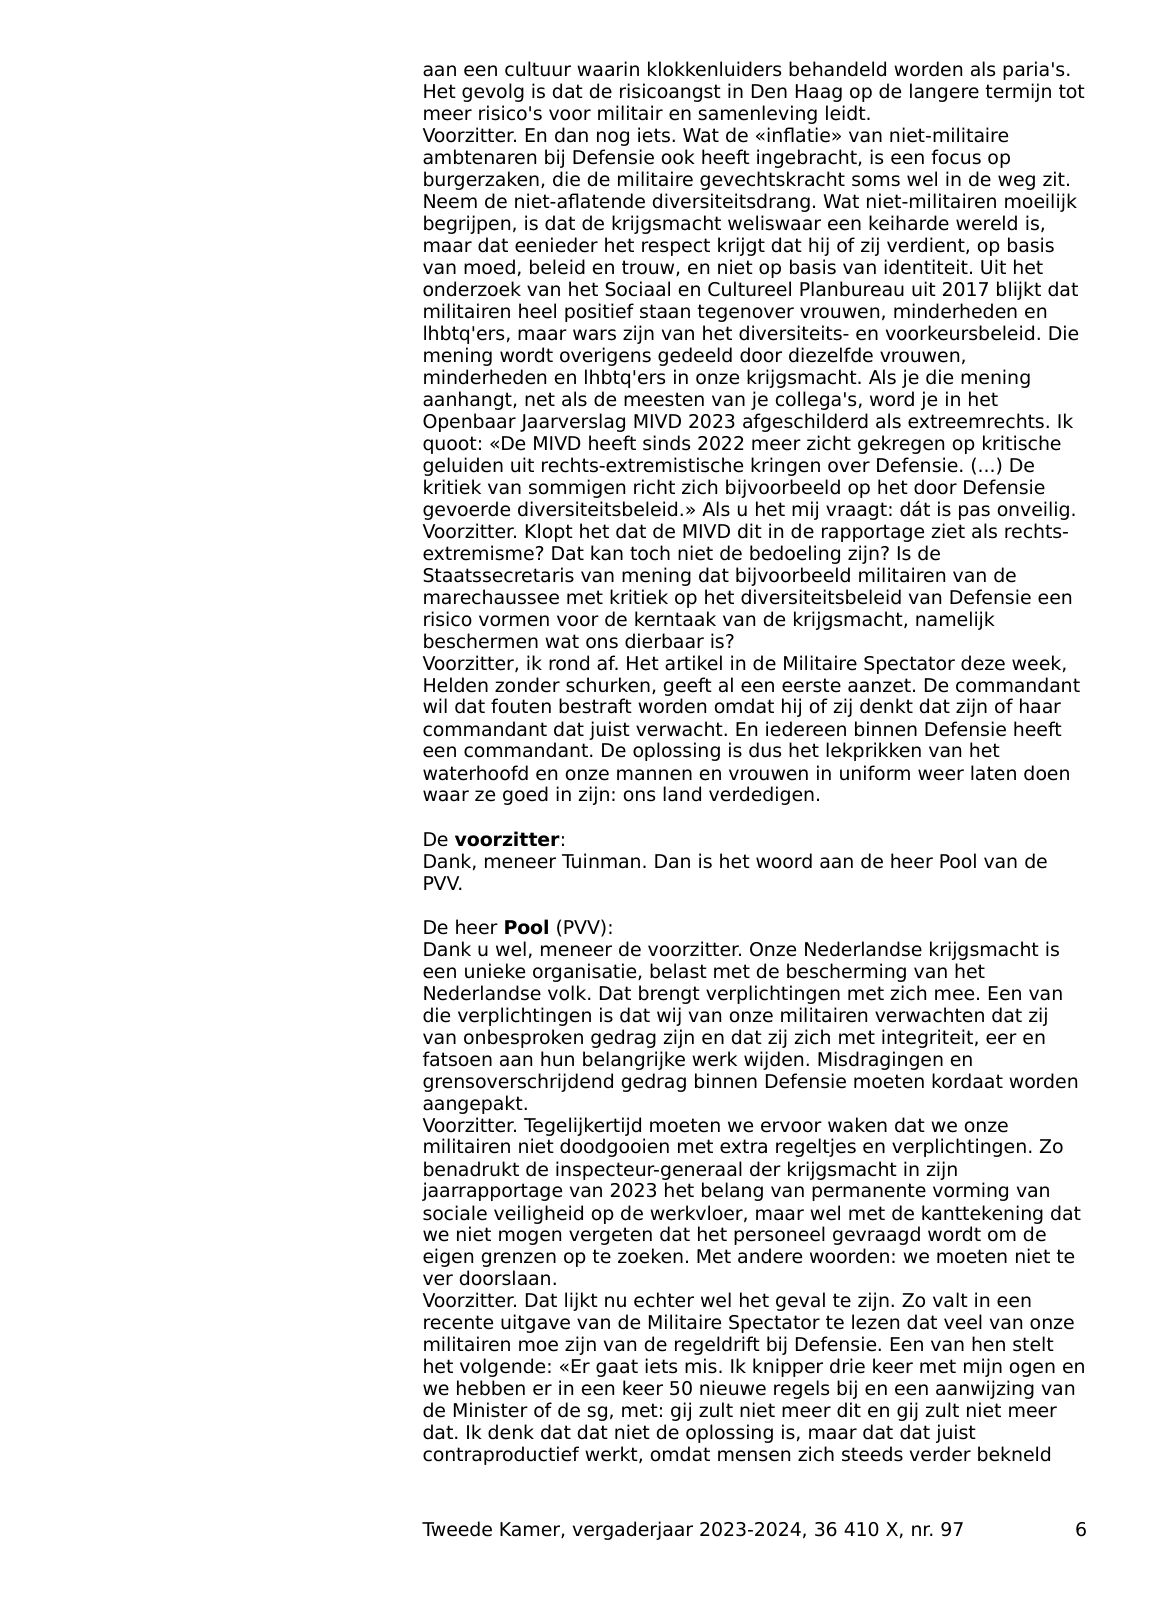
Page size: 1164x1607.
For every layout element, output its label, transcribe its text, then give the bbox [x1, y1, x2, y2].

text Voorzitter. En dan nog iets. Wat de «inflatie» van niet-militaire ambtenaren bij Defensie ook heeft ingebracht, is een focus op burgerzaken, die de militaire gevechtskracht soms wel in de weg zit. Neem de niet-aflatende diversiteitsdrang. Wat niet-militairen moeilijk begrijpen, is dat de krijgsmacht weliswaar een keiharde wereld is, maar dat eenieder het respect krijgt dat hij of zij verdient, op basis van moed, beleid en trouw, en niet op basis van identiteit. Uit het onderzoek van het Sociaal en Cultureel Planbureau uit 2017 blijkt dat militairen heel positief staan tegenover vrouwen, minderheden en lhbtq'ers, maar wars zijn van het diversiteits- en voorkeursbeleid. Die mening wordt overigens gedeeld door diezelfde vrouwen, minderheden en lhbtq'ers in onze krijgsmacht. Als je die mening aanhangt, net als de meesten van je collega's, word je in het Openbaar Jaarverslag MIVD 2023 afgeschilderd als extreemrechts. Ik quoot: «De MIVD heeft sinds 2022 meer zicht gekregen op kritische geluiden uit rechts-extremistische kringen over Defensie. (...) De kritiek van sommigen richt zich bijvoorbeeld op het door Defensie gevoerde diversiteitsbeleid.» Als u het mij vraagt: dát is pas onveilig. [422, 125, 1087, 521]
text aan een cultuur waarin klokkenluiders behandeld worden als paria's. Het gevolg is dat de risicoangst in Den Haag op de langere termijn tot meer risico's voor militair en samenleving leidt. [422, 59, 1087, 125]
text De voorzitter: [422, 828, 1087, 851]
text Voorzitter. Tegelijkertijd moeten we ervoor waken dat we onze militairen niet doodgooien met extra regeltjes en verplichtingen. Zo benadrukt de inspecteur-generaal der krijgsmacht in zijn jaarrapportage van 2023 het belang van permanente vorming van sociale veiligheid op de werkvloer, maar wel met de kanttekening dat we niet mogen vergeten dat het personeel gevraagd wordt om de eigen grenzen op te zoeken. Met andere woorden: we moeten niet te ver doorslaan. [422, 1114, 1087, 1290]
text Voorzitter. Klopt het dat de MIVD dit in de rapportage ziet als rechts-extremisme? Dat kan toch niet de bedoeling zijn? Is de Staatssecretaris van mening dat bijvoorbeeld militairen van de marechaussee met kritiek op het diversiteitsbeleid van Defensie een risico vormen voor de kerntaak van de krijgsmacht, namelijk beschermen wat ons dierbaar is? [422, 521, 1087, 652]
text Dank, meneer Tuinman. Dan is het woord aan de heer Pool van de PVV. [422, 851, 1087, 894]
text Dank u wel, meneer de voorzitter. Onze Nederlandse krijgsmacht is een unieke organisatie, belast met de bescherming van het Nederlandse volk. Dat brengt verplichtingen met zich mee. Een van die verplichtingen is dat wij van onze militairen verwachten dat zij van onbesproken gedrag zijn en dat zij zich met integriteit, eer en fatsoen aan hun belangrijke werk wijden. Misdragingen en grensoverschrijdend gedrag binnen Defensie moeten kordaat worden aangepakt. [422, 939, 1087, 1114]
text Voorzitter, ik rond af. Het artikel in de Militaire Spectator deze week, Helden zonder schurken, geeft al een eerste aanzet. De commandant wil dat fouten bestraft worden omdat hij of zij denkt dat zijn of haar commandant dat juist verwacht. En iedereen binnen Defensie heeft een commandant. De oplossing is dus het lekprikken van het waterhoofd en onze mannen en vrouwen in uniform weer laten doen waar ze goed in zijn: ons land verdedigen. [422, 652, 1087, 806]
text Voorzitter. Dat lijkt nu echter wel het geval te zijn. Zo valt in een recente uitgave van de Militaire Spectator te lezen dat veel van onze militairen moe zijn van de regeldrift bij Defensie. Een van hen stelt het volgende: «Er gaat iets mis. Ik knipper drie keer met mijn ogen en we hebben er in een keer 50 nieuwe regels bij en een aanwijzing van de Minister of de sg, met: gij zult niet meer dit en gij zult niet meer dat. Ik denk dat dat niet de oplossing is, maar dat dat juist contraproductief werkt, omdat mensen zich steeds verder bekneld [422, 1290, 1087, 1466]
text De heer Pool (PVV): [422, 917, 1087, 939]
